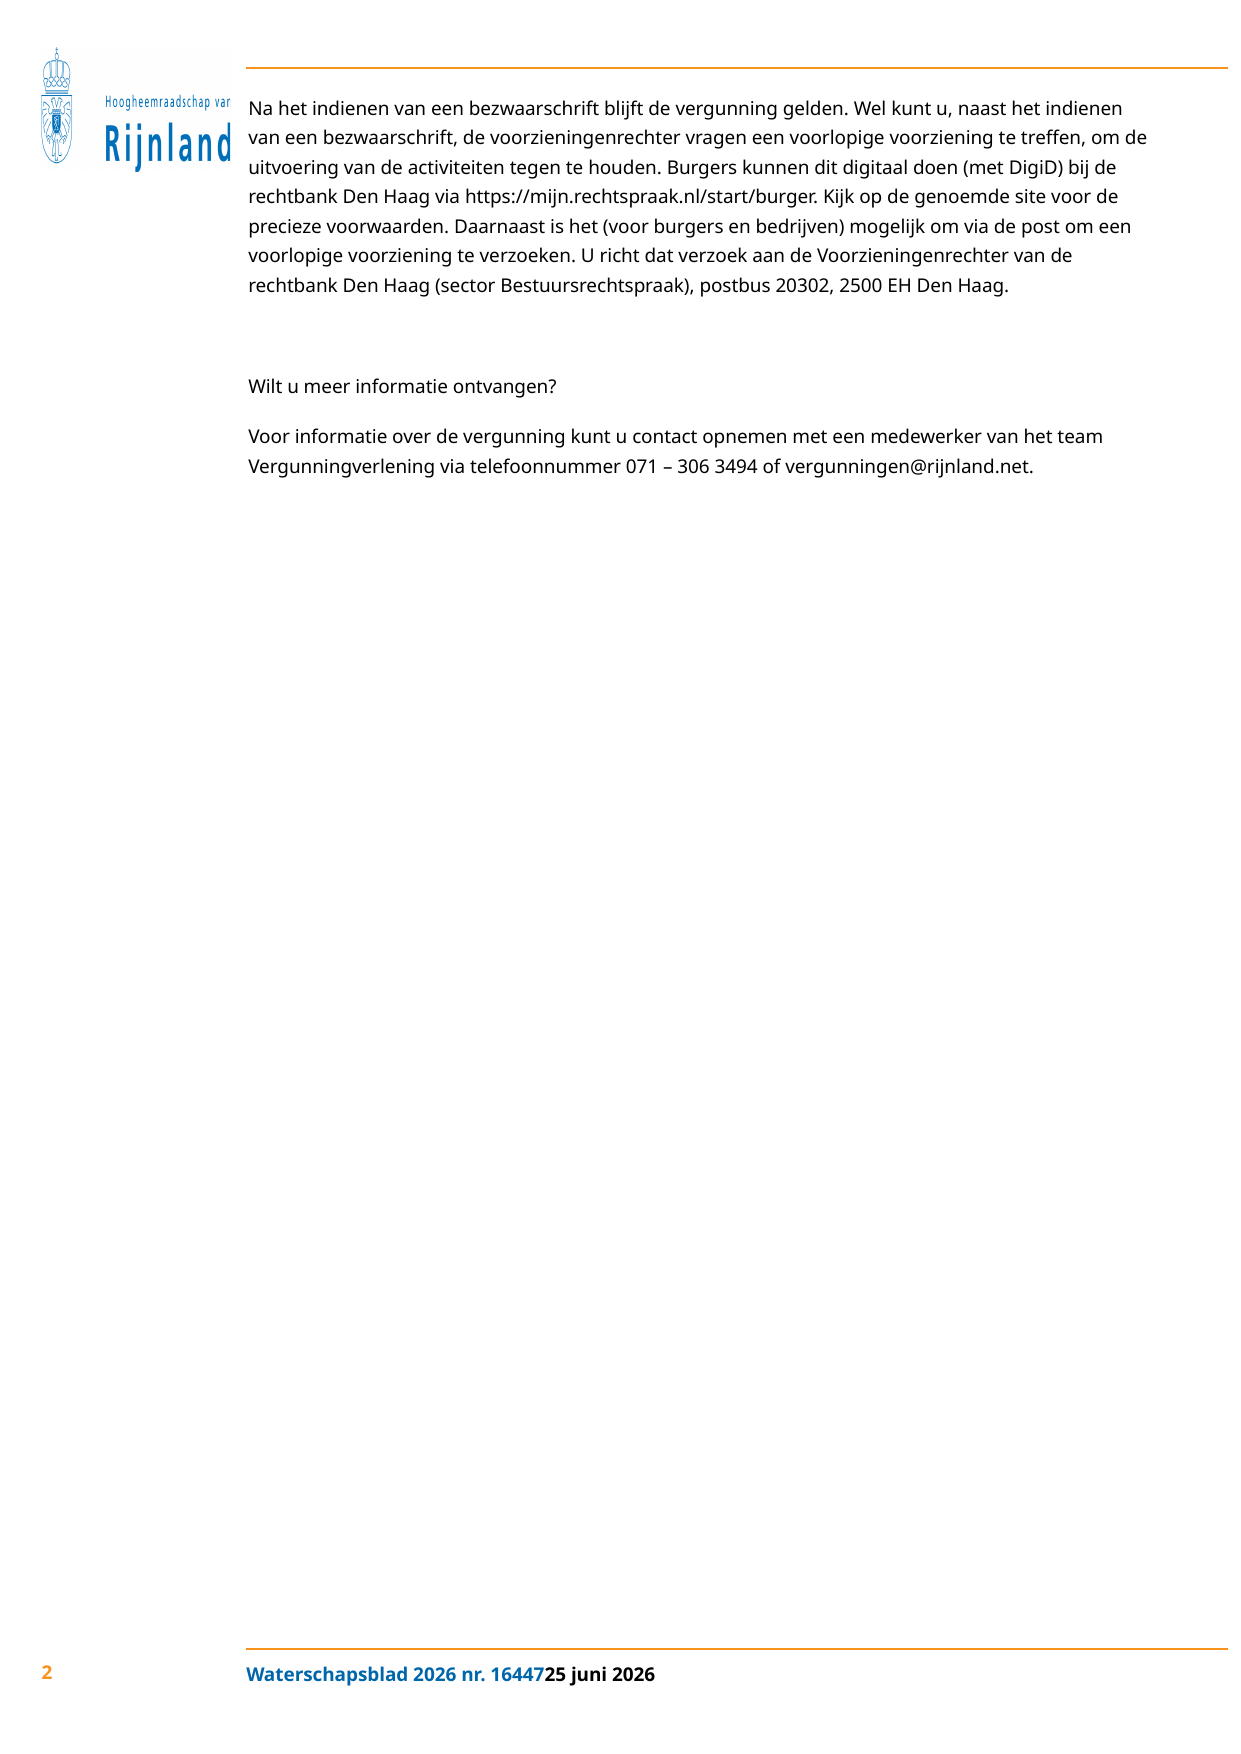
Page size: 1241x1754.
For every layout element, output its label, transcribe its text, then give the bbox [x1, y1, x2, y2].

text Na het indienen van een bezwaarschrift blijft de vergunning gelden. Wel kunt u, naast het indienen van een bezwaarschrift, de voorzieningenrechter vragen een voorlopige voorziening te treffen, om de uitvoering van de activiteiten tegen te houden. Burgers kunnen dit digitaal doen (met DigiD) bij de rechtbank Den Haag via https://mijn.rechtspraak.nl/start/burger. Kijk op de genoemde site voor de precieze voorwaarden. Daarnaast is het (voor burgers en bedrijven) mogelijk om via de post om een voorlopige voorziening te verzoeken. U richt dat verzoek aan de Voorzieningenrechter van de rechtbank Den Haag (sector Bestuursrechtspraak), postbus 20302, 2500 EH Den Haag. [248, 95, 1152, 298]
text Wilt u meer informatie ontvangen? [248, 373, 1152, 399]
text Voor informatie over de vergunning kunt u contact opnemen met een medewerker van het team Vergunningverlening via telefoonnummer 071 – 306 3494 of vergunningen@rijnland.net. [248, 423, 1152, 479]
picture [41, 47, 231, 172]
